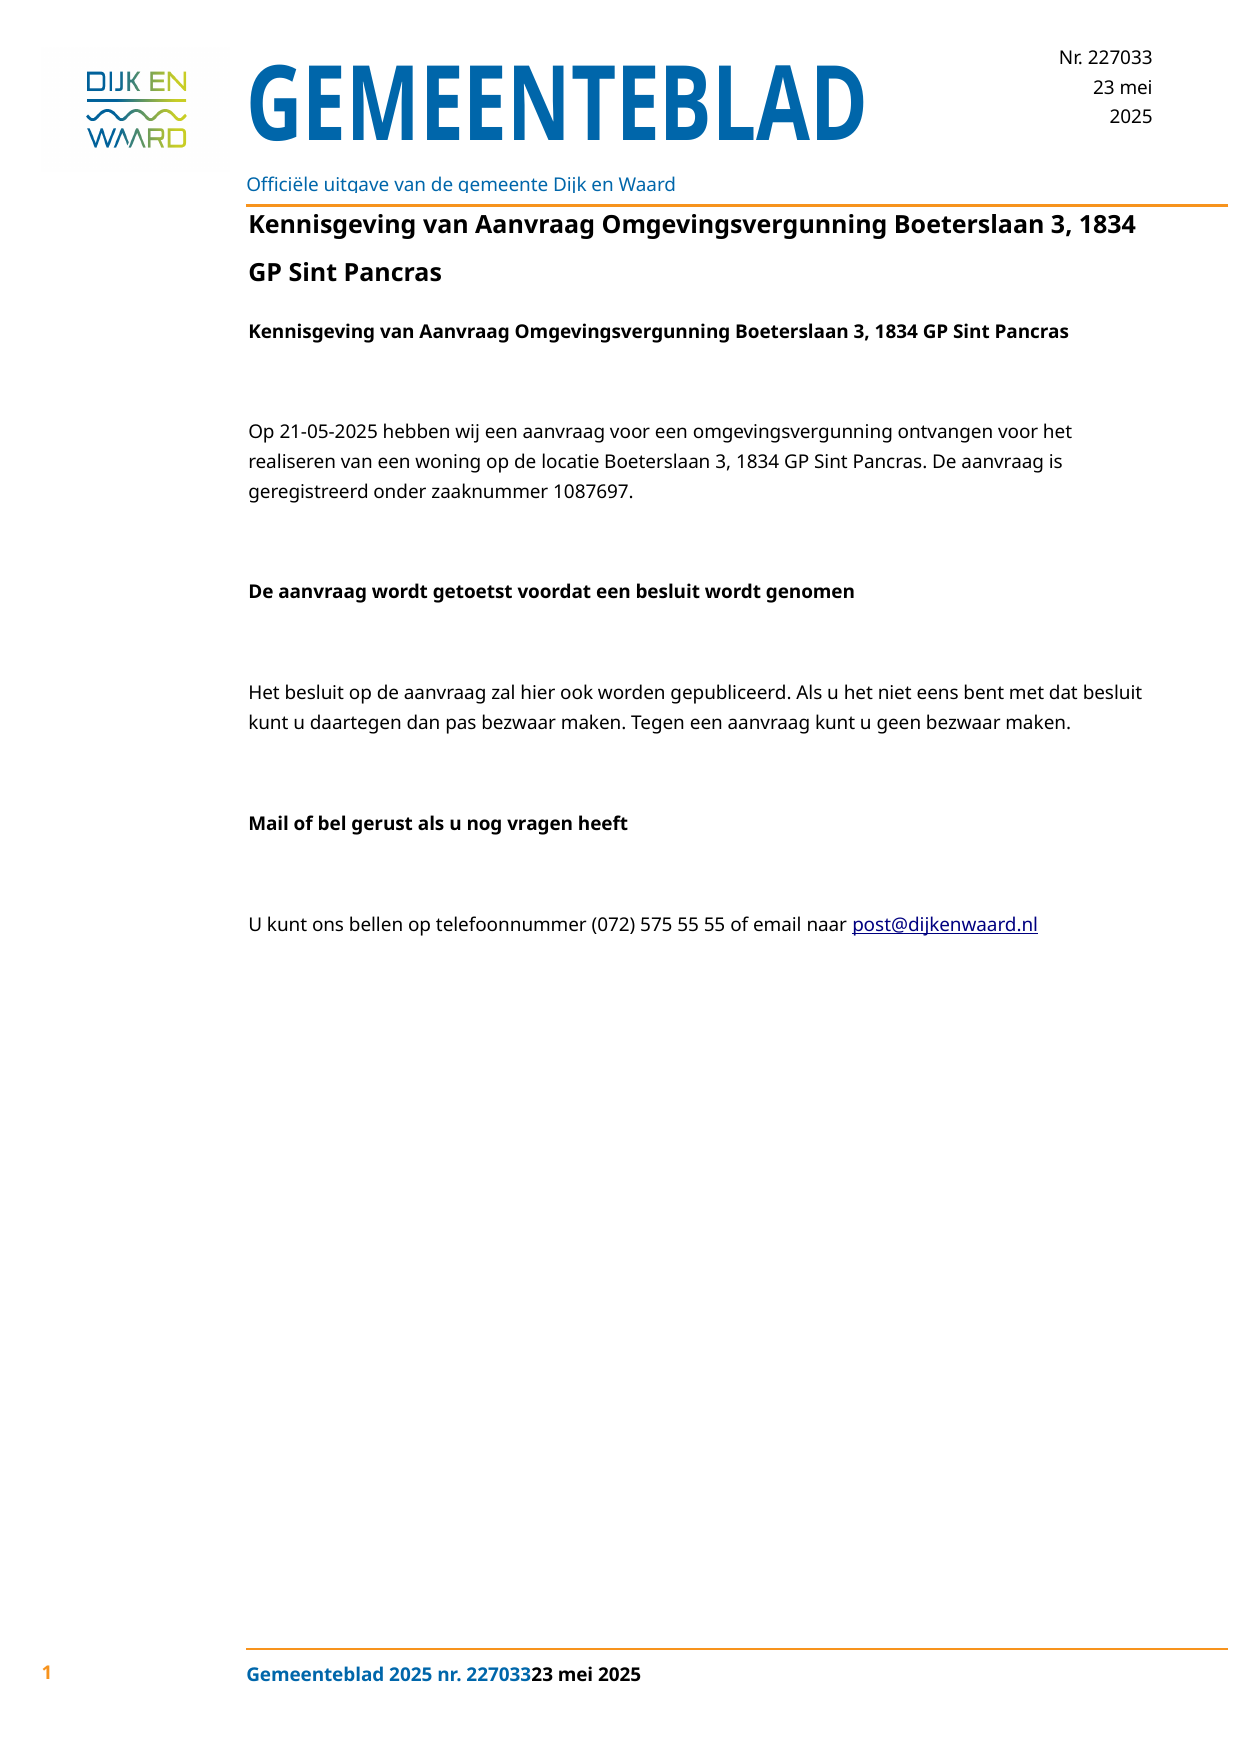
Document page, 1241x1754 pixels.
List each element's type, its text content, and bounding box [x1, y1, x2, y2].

text De aanvraag wordt getoetst voordat een besluit wordt genomen [248, 579, 1152, 604]
text Kennisgeving van Aanvraag Omgevingsvergunning Boeterslaan 3, 1834 GP Sint Pancras [248, 318, 1152, 344]
text Kennisgeving van Aanvraag Omgevingsvergunning Boeterslaan 3, 1834 GP Sint Pancras [248, 207, 1152, 288]
text Mail of bel gerust als u nog vragen heeft [248, 810, 1152, 836]
picture [41, 47, 231, 172]
text U kunt ons bellen op telefoonnummer (072) 575 55 55 of email naar post@dijkenwaard.nl [248, 911, 1152, 937]
text Het besluit op de aanvraag zal hier ook worden gepubliceerd. Als u het niet eens bent met dat besluit kunt u daartegen dan pas bezwaar maken. Tegen een aanvraag kunt u geen bezwaar maken. [248, 679, 1152, 735]
text Op 21-05-2025 hebben wij een aanvraag voor een omgevingsvergunning ontvangen voor het realiseren van een woning op de locatie Boeterslaan 3, 1834 GP Sint Pancras. De aanvraag is geregistreerd onder zaaknummer 1087697. [248, 419, 1152, 504]
